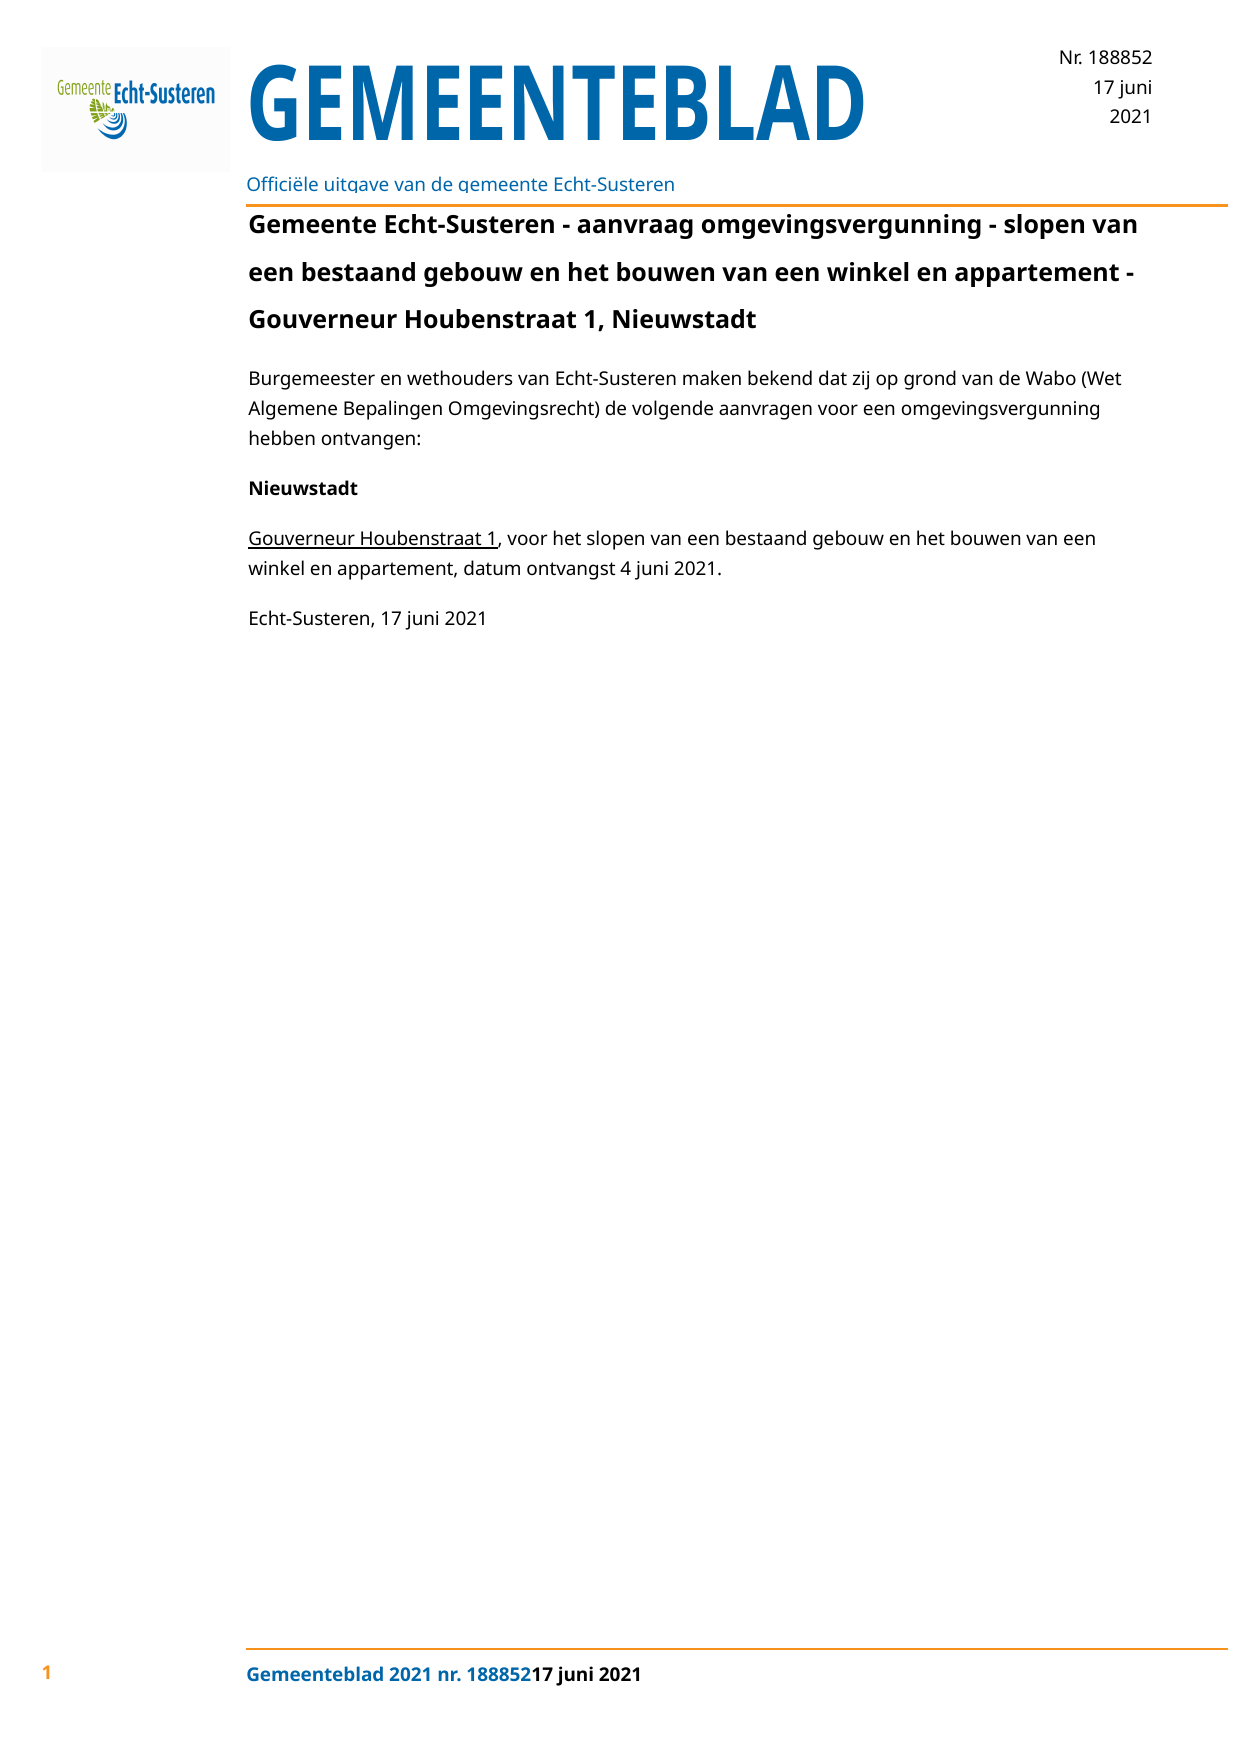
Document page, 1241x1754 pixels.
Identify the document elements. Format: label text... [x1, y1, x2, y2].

text Burgemeester en wethouders van Echt-Susteren maken bekend dat zij op grond van de Wabo (Wet Algemene Bepalingen Omgevingsrecht) de volgende aanvragen voor een omgevingsvergunning hebben ontvangen: [248, 366, 1152, 450]
picture [41, 47, 231, 172]
text Echt-Susteren, 17 juni 2021 [248, 606, 1152, 631]
text Gemeente Echt-Susteren - aanvraag omgevingsvergunning - slopen van een bestaand gebouw en het bouwen van een winkel en appartement - Gouverneur Houbenstraat 1, Nieuwstadt [248, 207, 1152, 336]
text Nieuwstadt [248, 475, 1152, 501]
text Gouverneur Houbenstraat 1, voor het slopen van een bestaand gebouw en het bouwen van een winkel en appartement, datum ontvangst 4 juni 2021. [248, 526, 1152, 581]
